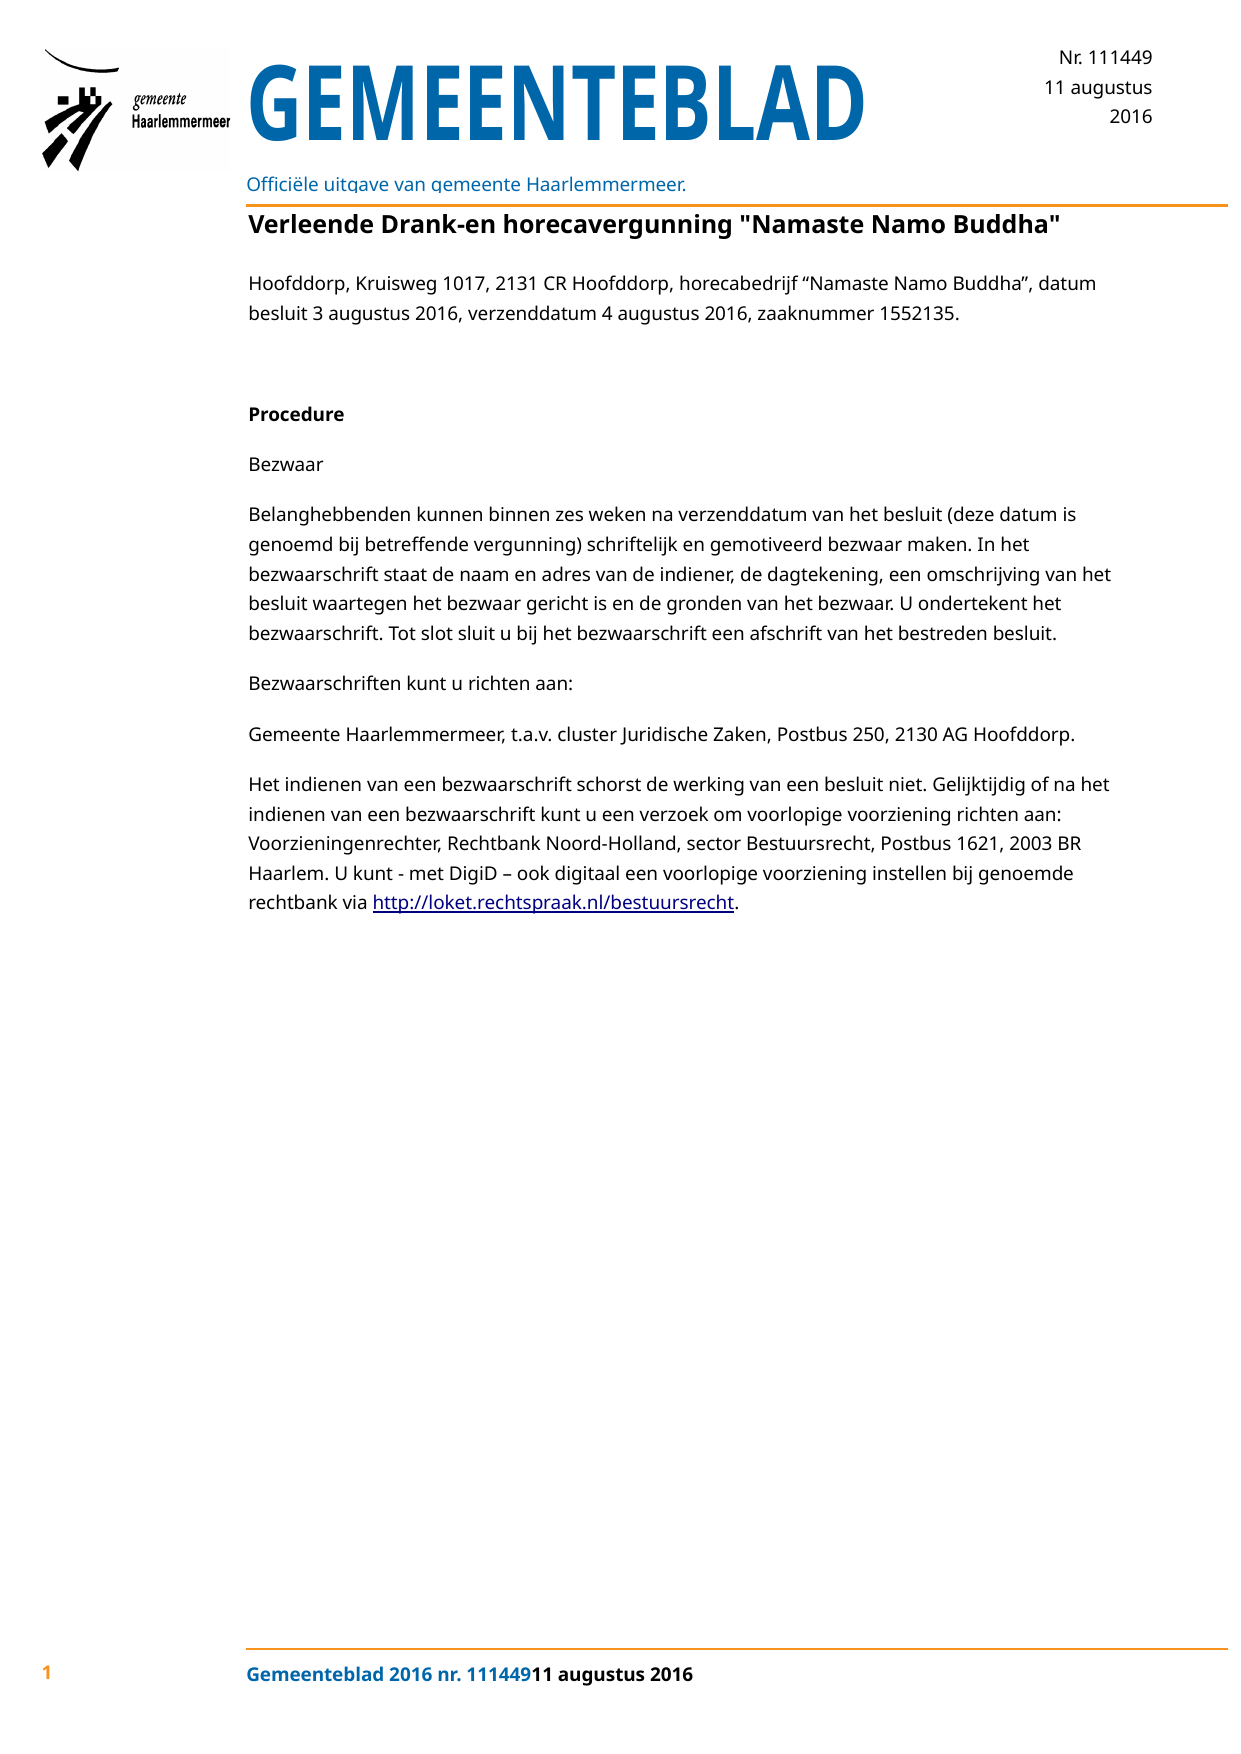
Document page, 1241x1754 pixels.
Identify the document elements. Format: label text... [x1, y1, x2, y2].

text Bezwaarschriften kunt u richten aan: [248, 670, 1152, 696]
text Hoofddorp, Kruisweg 1017, 2131 CR Hoofddorp, horecabedrijf “Namaste Namo Buddha”, datum besluit 3 augustus 2016, verzenddatum 4 augustus 2016, zaaknummer 1552135. [248, 270, 1152, 326]
picture [41, 47, 231, 172]
text Belanghebbenden kunnen binnen zes weken na verzenddatum van het besluit (deze datum is genoemd bij betreffende vergunning) schriftelijk en gemotiveerd bezwaar maken. In het bezwaarschrift staat de naam en adres van de indiener, de dagtekening, een omschrijving van het besluit waartegen het bezwaar gericht is en de gronden van het bezwaar. U ondertekent het bezwaarschrift. Tot slot sluit u bij het bezwaarschrift een afschrift van het bestreden besluit. [248, 502, 1152, 646]
text Gemeente Haarlemmermeer, t.a.v. cluster Juridische Zaken, Postbus 250, 2130 AG Hoofddorp. [248, 721, 1152, 746]
text Bezwaar [248, 451, 1152, 477]
text Procedure [248, 401, 1152, 426]
text Het indienen van een bezwaarschrift schorst de werking van een besluit niet. Gelijktijdig of na het indienen van een bezwaarschrift kunt u een verzoek om voorlopige voorziening richten aan: Voorzieningenrechter, Rechtbank Noord-Holland, sector Bestuursrecht, Postbus 1621, 2003 BR Haarlem. U kunt - met DigiD – ook digitaal een voorlopige voorziening instellen bij genoemde rechtbank via http://loket.rechtspraak.nl/bestuursrecht. [248, 771, 1152, 915]
text Verleende Drank-en horecavergunning "Namaste Namo Buddha" [248, 207, 1152, 241]
